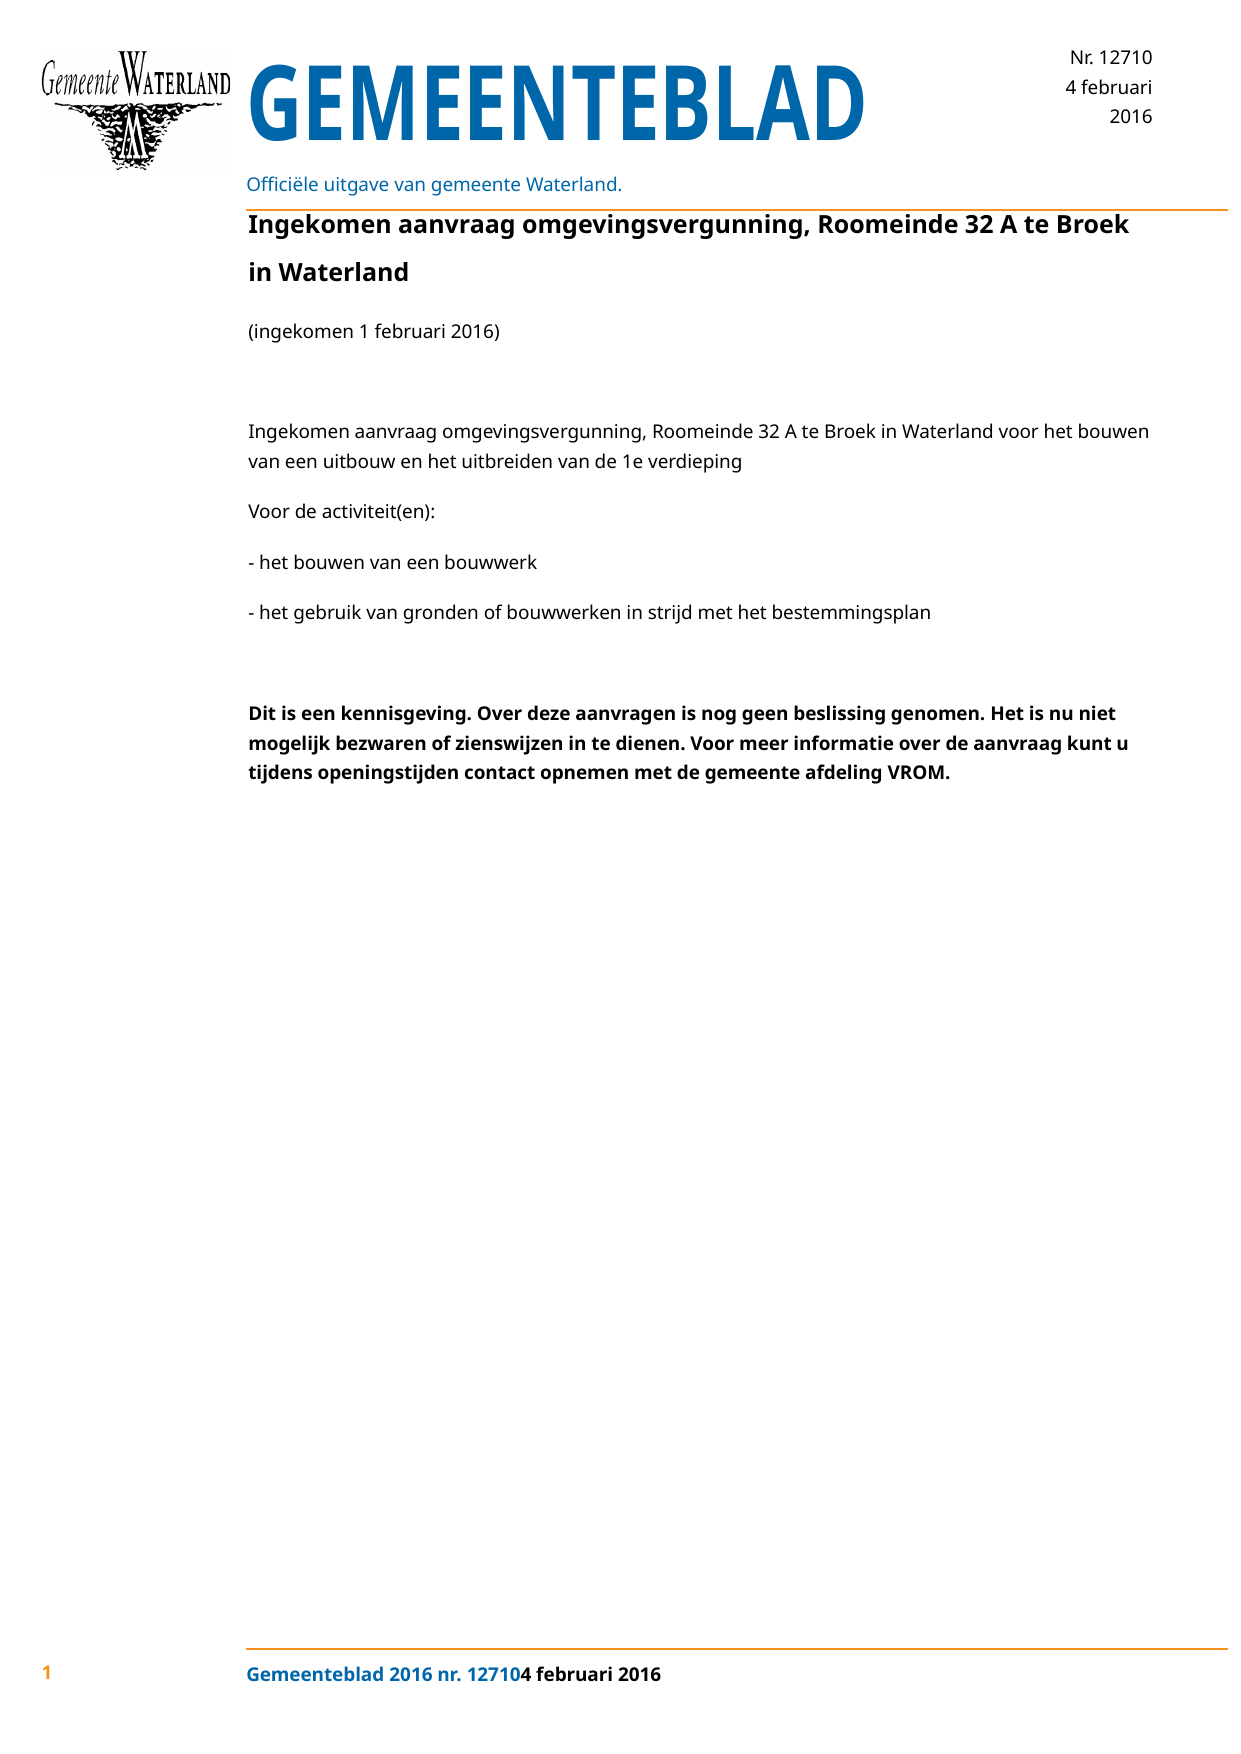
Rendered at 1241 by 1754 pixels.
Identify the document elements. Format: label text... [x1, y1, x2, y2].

text - het gebruik van gronden of bouwwerken in strijd met het bestemmingsplan [248, 599, 1152, 625]
text - het bouwen van een bouwwerk [248, 549, 1152, 575]
text Dit is een kennisgeving. Over deze aanvragen is nog geen beslissing genomen. Het is nu niet mogelijk bezwaren of zienswijzen in te dienen. Voor meer informatie over de aanvraag kunt u tijdens openingstijden contact opnemen met de gemeente afdeling VROM. [248, 700, 1152, 785]
text Ingekomen aanvraag omgevingsvergunning, Roomeinde 32 A te Broek in Waterland voor het bouwen van een uitbouw en het uitbreiden van de 1e verdieping [248, 419, 1152, 474]
text Voor de activiteit(en): [248, 499, 1152, 524]
text (ingekomen 1 februari 2016) [248, 318, 1152, 344]
text Ingekomen aanvraag omgevingsvergunning, Roomeinde 32 A te Broek in Waterland [248, 211, 1152, 288]
picture [41, 47, 231, 172]
